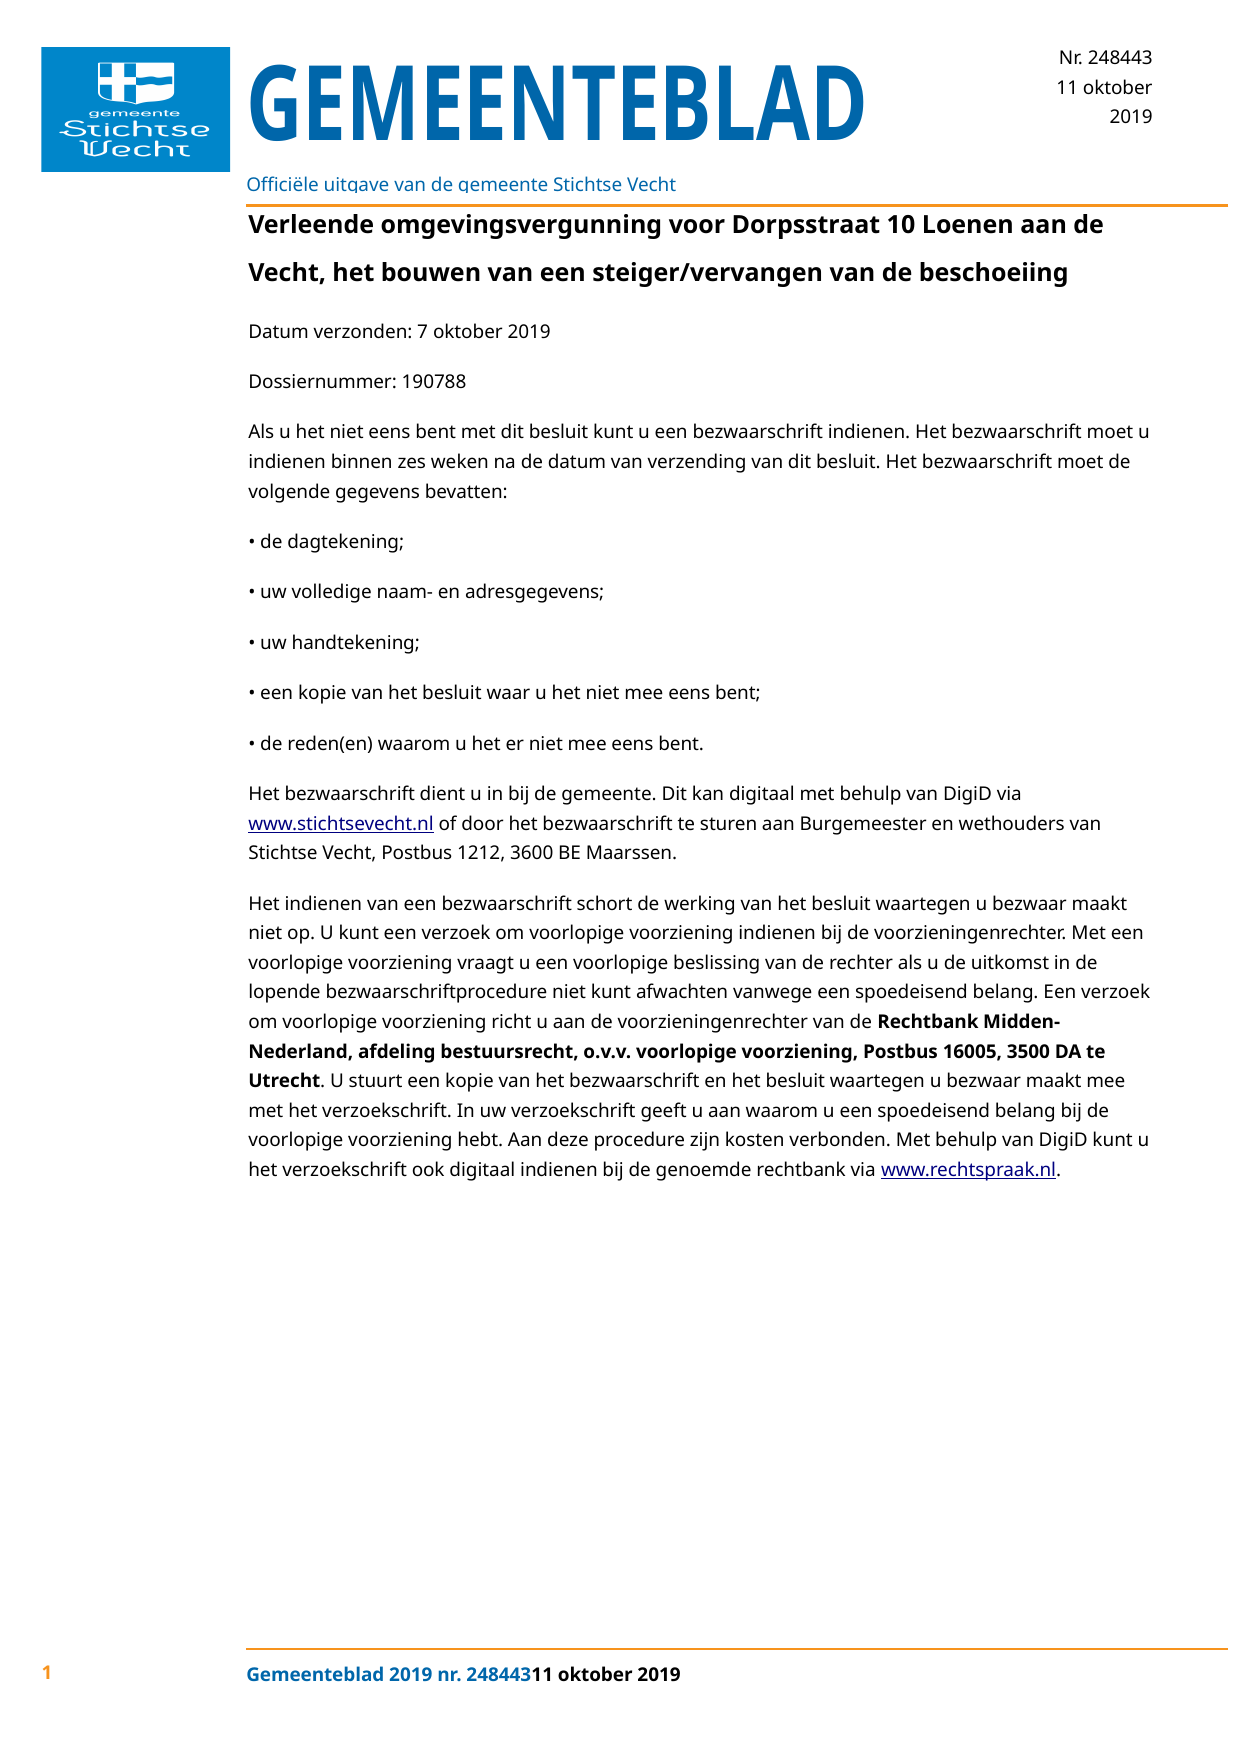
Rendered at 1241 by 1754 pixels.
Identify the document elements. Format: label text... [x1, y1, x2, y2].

text • uw handtekening; [248, 629, 1152, 655]
text • de reden(en) waarom u het er niet mee eens bent. [248, 730, 1152, 756]
text Het indienen van een bezwaarschrift schort de werking van het besluit waartegen u bezwaar maakt niet op. U kunt een verzoek om voorlopige voorziening indienen bij de voorzieningenrechter. Met een voorlopige voorziening vraagt u een voorlopige beslissing van de rechter als u de uitkomst in de lopende bezwaarschriftprocedure niet kunt afwachten vanwege een spoedeisend belang. Een verzoek om voorlopige voorziening richt u aan de voorzieningenrechter van de Rechtbank Midden-Nederland, afdeling bestuursrecht, o.v.v. voorlopige voorziening, Postbus 16005, 3500 DA te Utrecht. U stuurt een kopie van het bezwaarschrift en het besluit waartegen u bezwaar maakt mee met het verzoekschrift. In uw verzoekschrift geeft u aan waarom u een spoedeisend belang bij de voorlopige voorziening hebt. Aan deze procedure zijn kosten verbonden. Met behulp van DigiD kunt u het verzoekschrift ook digitaal indienen bij de genoemde rechtbank via www.rechtspraak.nl. [248, 890, 1152, 1182]
text Het bezwaarschrift dient u in bij de gemeente. Dit kan digitaal met behulp van DigiD via www.stichtsevecht.nl of door het bezwaarschrift te sturen aan Burgemeester en wethouders van Stichtse Vecht, Postbus 1212, 3600 BE Maarssen. [248, 780, 1152, 865]
text Verleende omgevingsvergunning voor Dorpsstraat 10 Loenen aan de Vecht, het bouwen van een steiger/vervangen van de beschoeiing [248, 207, 1152, 288]
text Als u het niet eens bent met dit besluit kunt u een bezwaarschrift indienen. Het bezwaarschrift moet u indienen binnen zes weken na de datum van verzending van dit besluit. Het bezwaarschrift moet de volgende gegevens bevatten: [248, 419, 1152, 504]
picture [99, 63, 135, 101]
text Datum verzonden: 7 oktober 2019 [248, 318, 1152, 344]
text • een kopie van het besluit waar u het niet mee eens bent; [248, 679, 1152, 705]
text • uw volledige naam- en adresgegevens; [248, 579, 1152, 604]
text Dossiernummer: 190788 [248, 368, 1152, 394]
text • de dagtekening; [248, 528, 1152, 554]
picture [137, 63, 174, 103]
